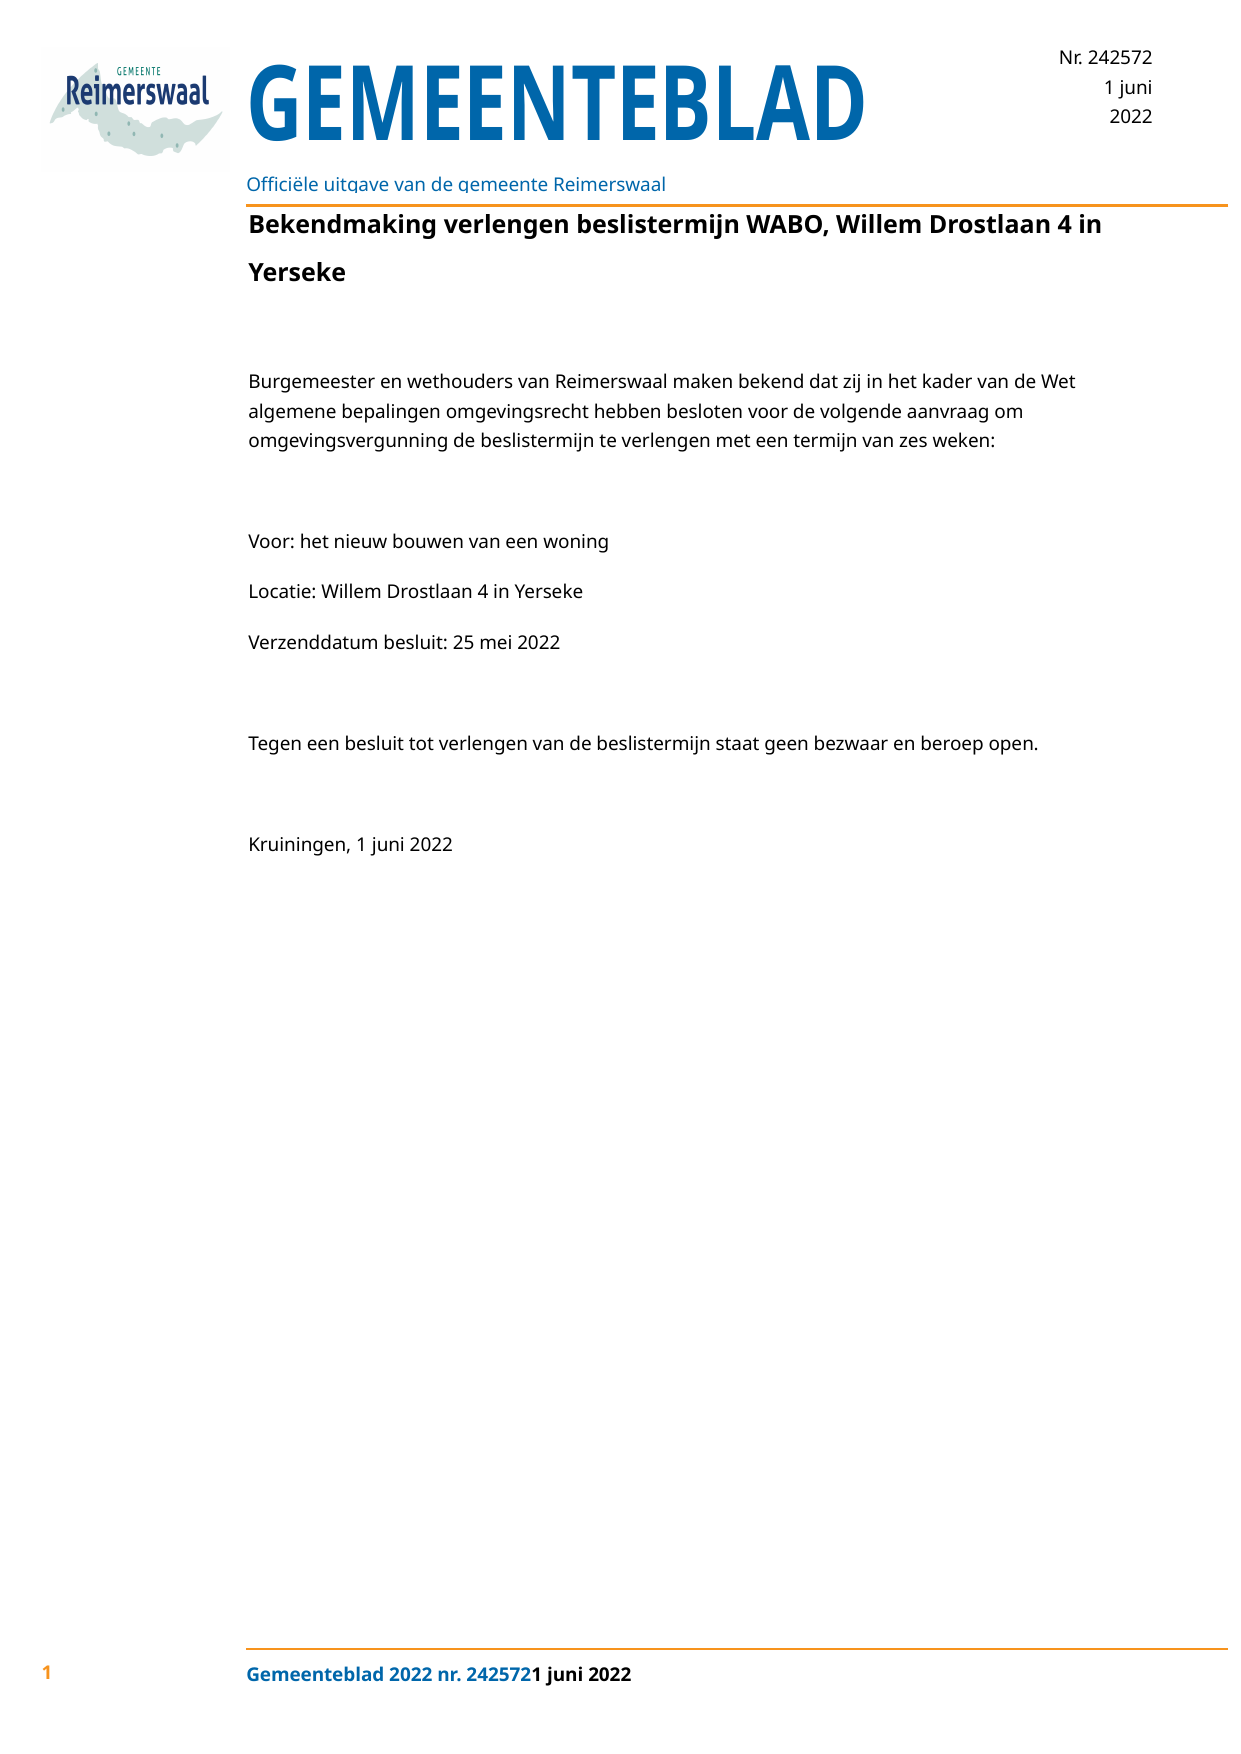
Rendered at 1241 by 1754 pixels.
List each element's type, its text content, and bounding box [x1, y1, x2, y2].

text Kruiningen, 1 juni 2022 [248, 831, 1152, 857]
text Bekendmaking verlengen beslistermijn WABO, Willem Drostlaan 4 in Yerseke [248, 207, 1152, 288]
text Burgemeester en wethouders van Reimerswaal maken bekend dat zij in het kader van de Wet algemene bepalingen omgevingsrecht hebben besloten voor de volgende aanvraag om omgevingsvergunning de beslistermijn te verlengen met een termijn van zes weken: [248, 368, 1152, 453]
picture [41, 47, 231, 172]
text Locatie: Willem Drostlaan 4 in Yerseke [248, 579, 1152, 604]
text Verzenddatum besluit: 25 mei 2022 [248, 629, 1152, 655]
text Voor: het nieuw bouwen van een woning [248, 528, 1152, 554]
text Tegen een besluit tot verlengen van de beslistermijn staat geen bezwaar en beroep open. [248, 730, 1152, 756]
